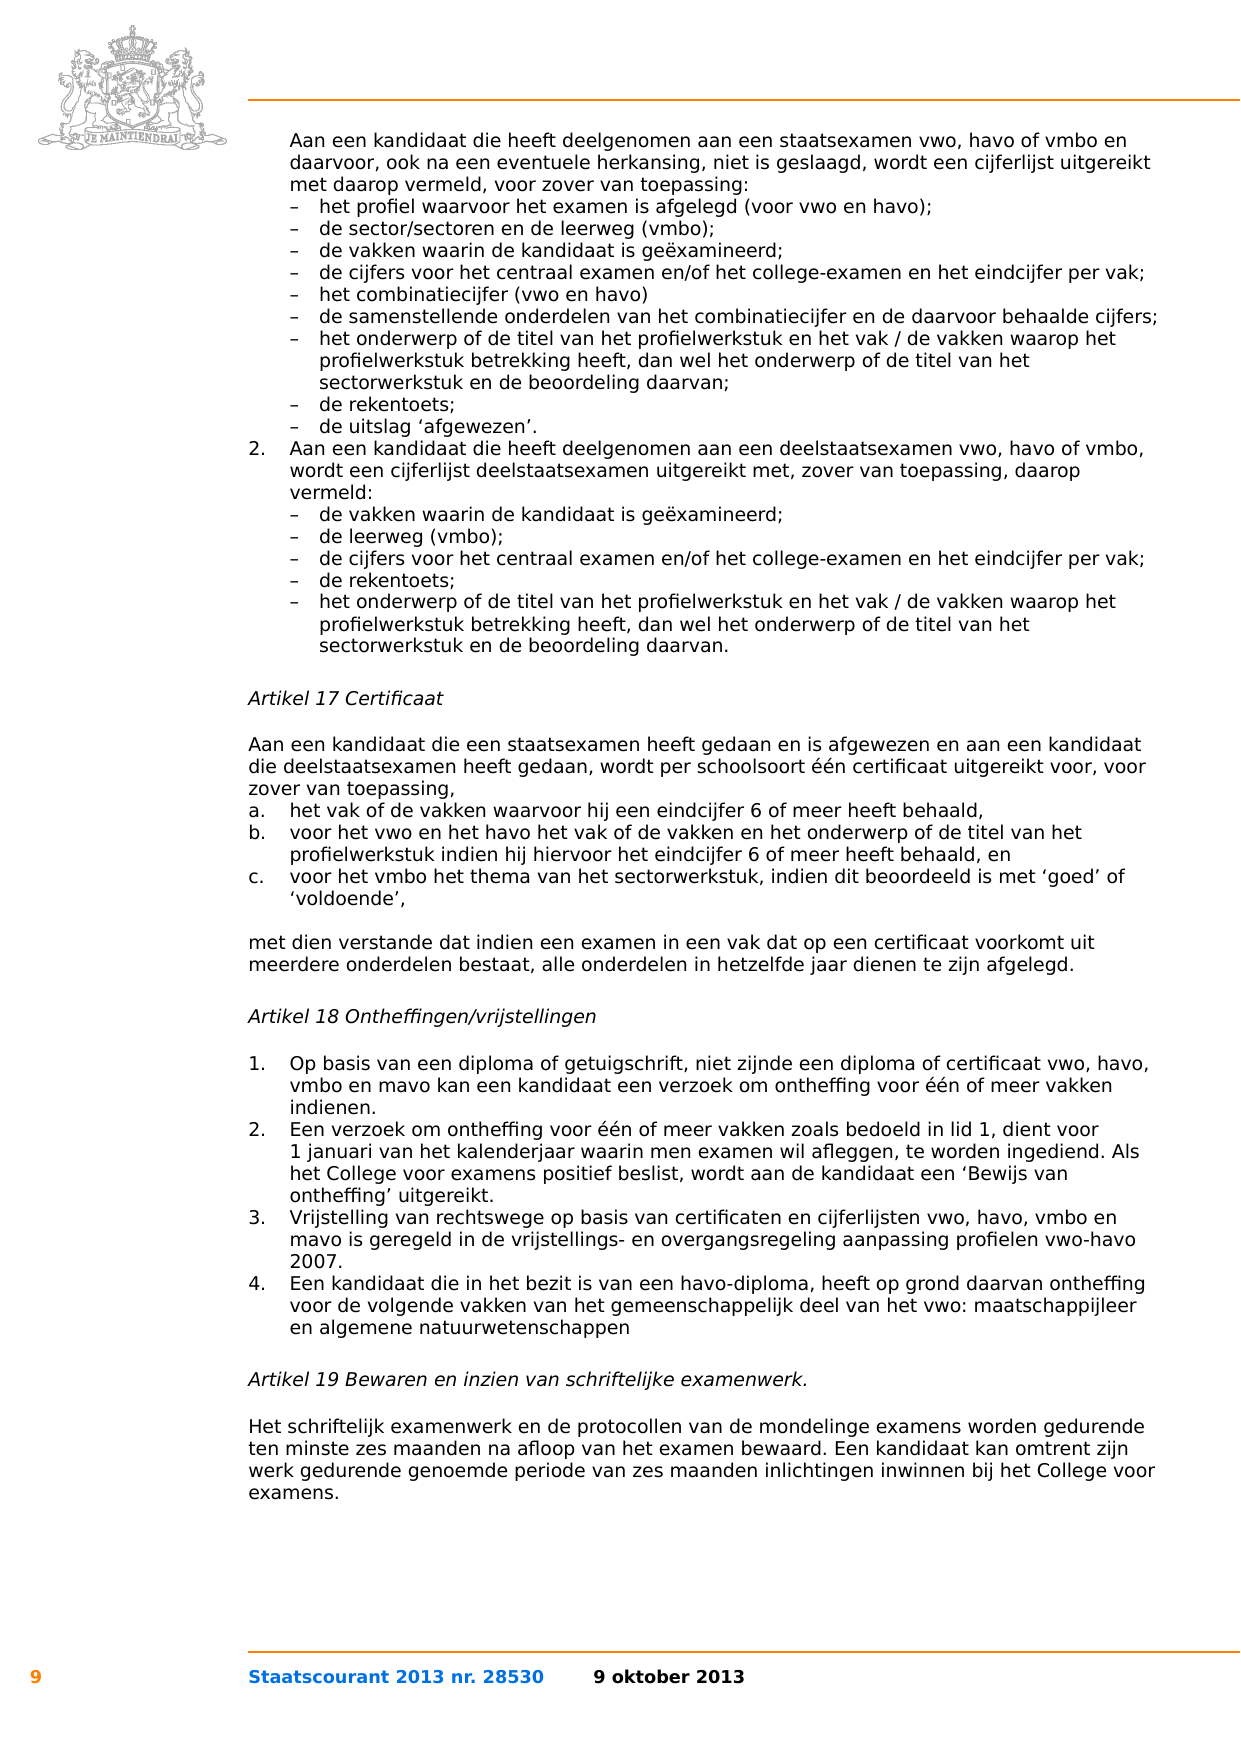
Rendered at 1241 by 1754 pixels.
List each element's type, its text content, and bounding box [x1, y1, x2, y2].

text – de cijfers voor het centraal examen en/of het college-examen en het eindcijfer per vak; [289, 547, 1163, 569]
picture [38, 25, 227, 150]
text 3. Vrijstelling van rechtswege op basis van certificaten en cijferlijsten vwo, havo, vmbo en mavo is geregeld in de vrijstellings- en overgangsregeling aanpassing profielen vwo-havo 2007. [248, 1207, 1163, 1273]
text Aan een kandidaat die een staatsexamen heeft gedaan en is afgewezen en aan een kandidaat die deelstaatsexamen heeft gedaan, wordt per schoolsoort één certificaat uitgereikt voor, voor zover van toepassing, [248, 734, 1163, 800]
text c. voor het vmbo het thema van het sectorwerkstuk, indien dit beoordeeld is met ‘goed’ of ‘voldoende’, [248, 866, 1163, 910]
text 1. Op basis van een diploma of getuigschrift, niet zijnde een diploma of certificaat vwo, havo, vmbo en mavo kan een kandidaat een verzoek om ontheffing voor één of meer vakken indienen. [248, 1053, 1163, 1119]
text met dien verstande dat indien een examen in een vak dat op een certificaat voorkomt uit meerdere onderdelen bestaat, alle onderdelen in hetzelfde jaar dienen te zijn afgelegd. [248, 932, 1163, 976]
text 2. Een verzoek om ontheffing voor één of meer vakken zoals bedoeld in lid 1, dient voor 1 januari van het kalenderjaar waarin men examen wil afleggen, te worden ingediend. Als het College voor examens positief beslist, wordt aan de kandidaat een ‘Bewijs van ontheffing’ uitgereikt. [248, 1119, 1163, 1207]
text – het onderwerp of de titel van het profielwerkstuk en het vak / de vakken waarop het profielwerkstuk betrekking heeft, dan wel het onderwerp of de titel van het sectorwerkstuk en de beoordeling daarvan; [289, 328, 1163, 394]
text – het combinatiecijfer (vwo en havo) [289, 284, 1163, 306]
text – het profiel waarvoor het examen is afgelegd (voor vwo en havo); [289, 196, 1163, 218]
text Aan een kandidaat die heeft deelgenomen aan een staatsexamen vwo, havo of vmbo en daarvoor, ook na een eventuele herkansing, niet is geslaagd, wordt een cijferlijst uitgereikt met daarop vermeld, voor zover van toepassing: [289, 130, 1163, 196]
text – de vakken waarin de kandidaat is geëxamineerd; [289, 503, 1163, 526]
text – de sector/sectoren en de leerweg (vmbo); [289, 218, 1163, 240]
text b. voor het vwo en het havo het vak of de vakken en het onderwerp of de titel van het profielwerkstuk indien hij hiervoor het eindcijfer 6 of meer heeft behaald, en [248, 822, 1163, 866]
text – de rekentoets; [289, 394, 1163, 416]
text 2. Aan een kandidaat die heeft deelgenomen aan een deelstaatsexamen vwo, havo of vmbo, wordt een cijferlijst deelstaatsexamen uitgereikt met, zover van toepassing, daarop vermeld: [248, 438, 1163, 503]
text – de vakken waarin de kandidaat is geëxamineerd; [289, 240, 1163, 262]
text – de samenstellende onderdelen van het combinatiecijfer en de daarvoor behaalde cijfers; [289, 306, 1163, 328]
subtitle Artikel 18 Ontheffingen/vrijstellingen [248, 1006, 1163, 1028]
text – de uitslag ‘afgewezen’. [289, 416, 1163, 438]
text – de cijfers voor het centraal examen en/of het college-examen en het eindcijfer per vak; [289, 262, 1163, 284]
text 4. Een kandidaat die in het bezit is van een havo-diploma, heeft op grond daarvan ontheffing voor de volgende vakken van het gemeenschappelijk deel van het vwo: maatschappijleer en algemene natuurwetenschappen [248, 1273, 1163, 1339]
text Het schriftelijk examenwerk en de protocollen van de mondelinge examens worden gedurende ten minste zes maanden na afloop van het examen bewaard. Een kandidaat kan omtrent zijn werk gedurende genoemde periode van zes maanden inlichtingen inwinnen bij het College voor examens. [248, 1416, 1163, 1504]
subtitle Artikel 19 Bewaren en inzien van schriftelijke examenwerk. [248, 1369, 1163, 1391]
text – het onderwerp of de titel van het profielwerkstuk en het vak / de vakken waarop het profielwerkstuk betrekking heeft, dan wel het onderwerp of de titel van het sectorwerkstuk en de beoordeling daarvan. [289, 591, 1163, 657]
text – de rekentoets; [289, 569, 1163, 591]
subtitle Artikel 17 Certificaat [248, 687, 1163, 709]
text – de leerweg (vmbo); [289, 526, 1163, 547]
text a. het vak of de vakken waarvoor hij een eindcijfer 6 of meer heeft behaald, [248, 800, 1163, 822]
